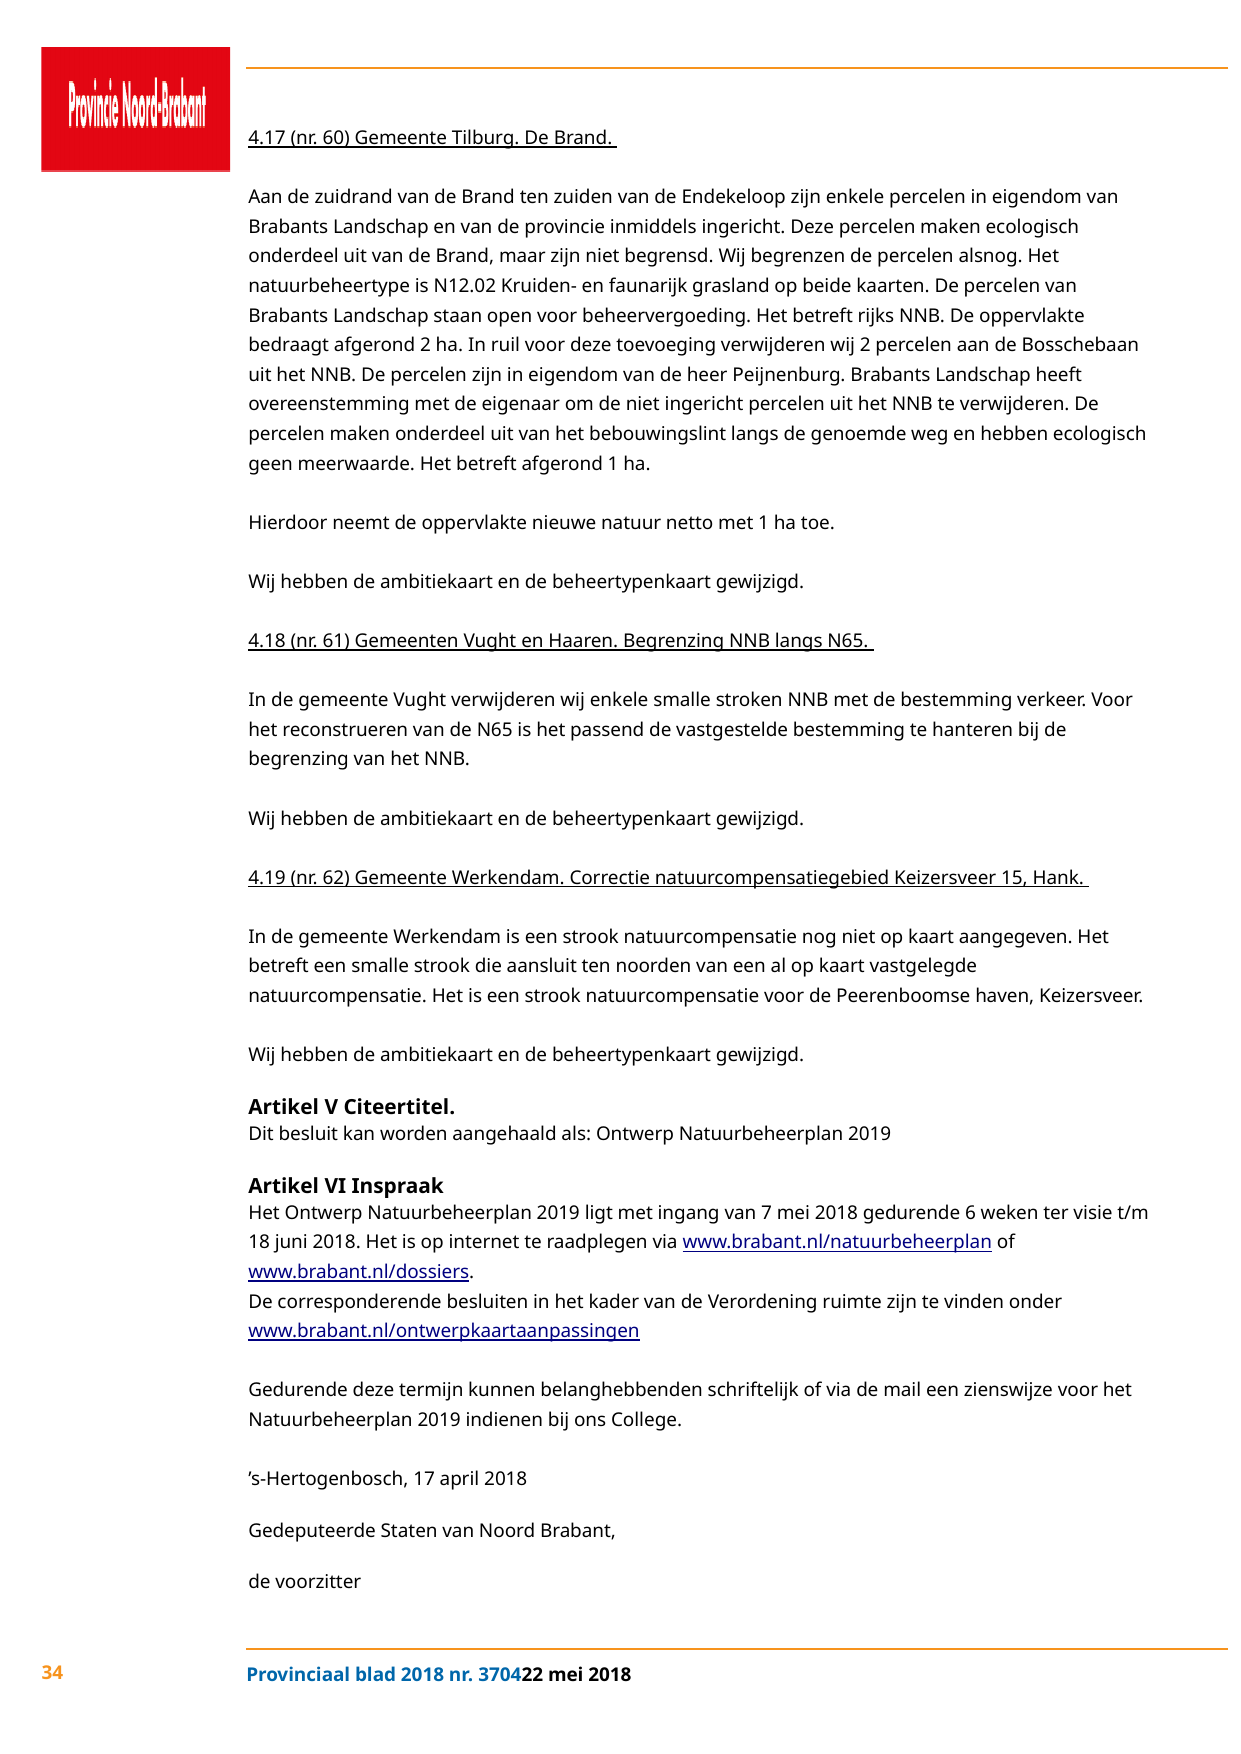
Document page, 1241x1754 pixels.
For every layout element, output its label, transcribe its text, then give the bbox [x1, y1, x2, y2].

text Aan de zuidrand van de Brand ten zuiden van de Endekeloop zijn enkele percelen in eigendom van Brabants Landschap en van de provincie inmiddels ingericht. Deze percelen maken ecologisch onderdeel uit van de Brand, maar zijn niet begrensd. Wij begrenzen de percelen alsnog. Het natuurbeheertype is N12.02 Kruiden- en faunarijk grasland op beide kaarten. De percelen van Brabants Landschap staan open voor beheervergoeding. Het betreft rijks NNB. De oppervlakte bedraagt afgerond 2 ha. In ruil voor deze toevoeging verwijderen wij 2 percelen aan de Bosschebaan uit het NNB. De percelen zijn in eigendom van de heer Peijnenburg. Brabants Landschap heeft overeenstemming met de eigenaar om de niet ingericht percelen uit het NNB te verwijderen. De percelen maken onderdeel uit van het bebouwingslint langs de genoemde weg en hebben ecologisch geen meerwaarde. Het betreft afgerond 1 ha. [248, 183, 1152, 476]
text Wij hebben de ambitiekaart en de beheertypenkaart gewijzigd. [248, 805, 1152, 831]
text In de gemeente Vught verwijderen wij enkele smalle stroken NNB met de bestemming verkeer. Voor het reconstrueren van de N65 is het passend de vastgestelde bestemming te hanteren bij de begrenzing van het NNB. [248, 686, 1152, 771]
text Hierdoor neemt de oppervlakte nieuwe natuur netto met 1 ha toe. [248, 509, 1152, 535]
text De corresponderende besluiten in het kader van de Verordening ruimte zijn te vinden onder www.brabant.nl/ontwerpkaartaanpassingen [248, 1288, 1152, 1343]
text Artikel VI Inspraak [248, 1171, 1152, 1199]
picture [41, 47, 231, 172]
text 4.17 (nr. 60) Gemeente Tilburg. De Brand. [248, 124, 1152, 150]
text Gedurende deze termijn kunnen belanghebbenden schriftelijk of via de mail een zienswijze voor het Natuurbeheerplan 2019 indienen bij ons College. [248, 1377, 1152, 1432]
text In de gemeente Werkendam is een strook natuurcompensatie nog niet op kaart aangegeven. Het betreft een smalle strook die aansluit ten noorden van een al op kaart vastgelegde natuurcompensatie. Het is een strook natuurcompensatie voor de Peerenboomse haven, Keizersveer. [248, 923, 1152, 1008]
text 4.19 (nr. 62) Gemeente Werkendam. Correctie natuurcompensatiegebied Keizersveer 15, Hank. [248, 864, 1152, 890]
text 4.18 (nr. 61) Gemeenten Vught en Haaren. Begrenzing NNB langs N65. [248, 627, 1152, 653]
text Artikel V Citeertitel. [248, 1092, 1152, 1120]
text Wij hebben de ambitiekaart en de beheertypenkaart gewijzigd. [248, 1041, 1152, 1067]
text Gedeputeerde Staten van Noord Brabant, [248, 1517, 1152, 1543]
text Het Ontwerp Natuurbeheerplan 2019 ligt met ingang van 7 mei 2018 gedurende 6 weken ter visie t/m 18 juni 2018. Het is op internet te raadplegen via www.brabant.nl/natuurbeheerplan of www.brabant.nl/dossiers. [248, 1199, 1152, 1284]
text Dit besluit kan worden aangehaald als: Ontwerp Natuurbeheerplan 2019 [248, 1120, 1152, 1146]
text de voorzitter [248, 1568, 1152, 1594]
text Wij hebben de ambitiekaart en de beheertypenkaart gewijzigd. [248, 568, 1152, 594]
text ’s-Hertogenbosch, 17 april 2018 [248, 1465, 1152, 1491]
